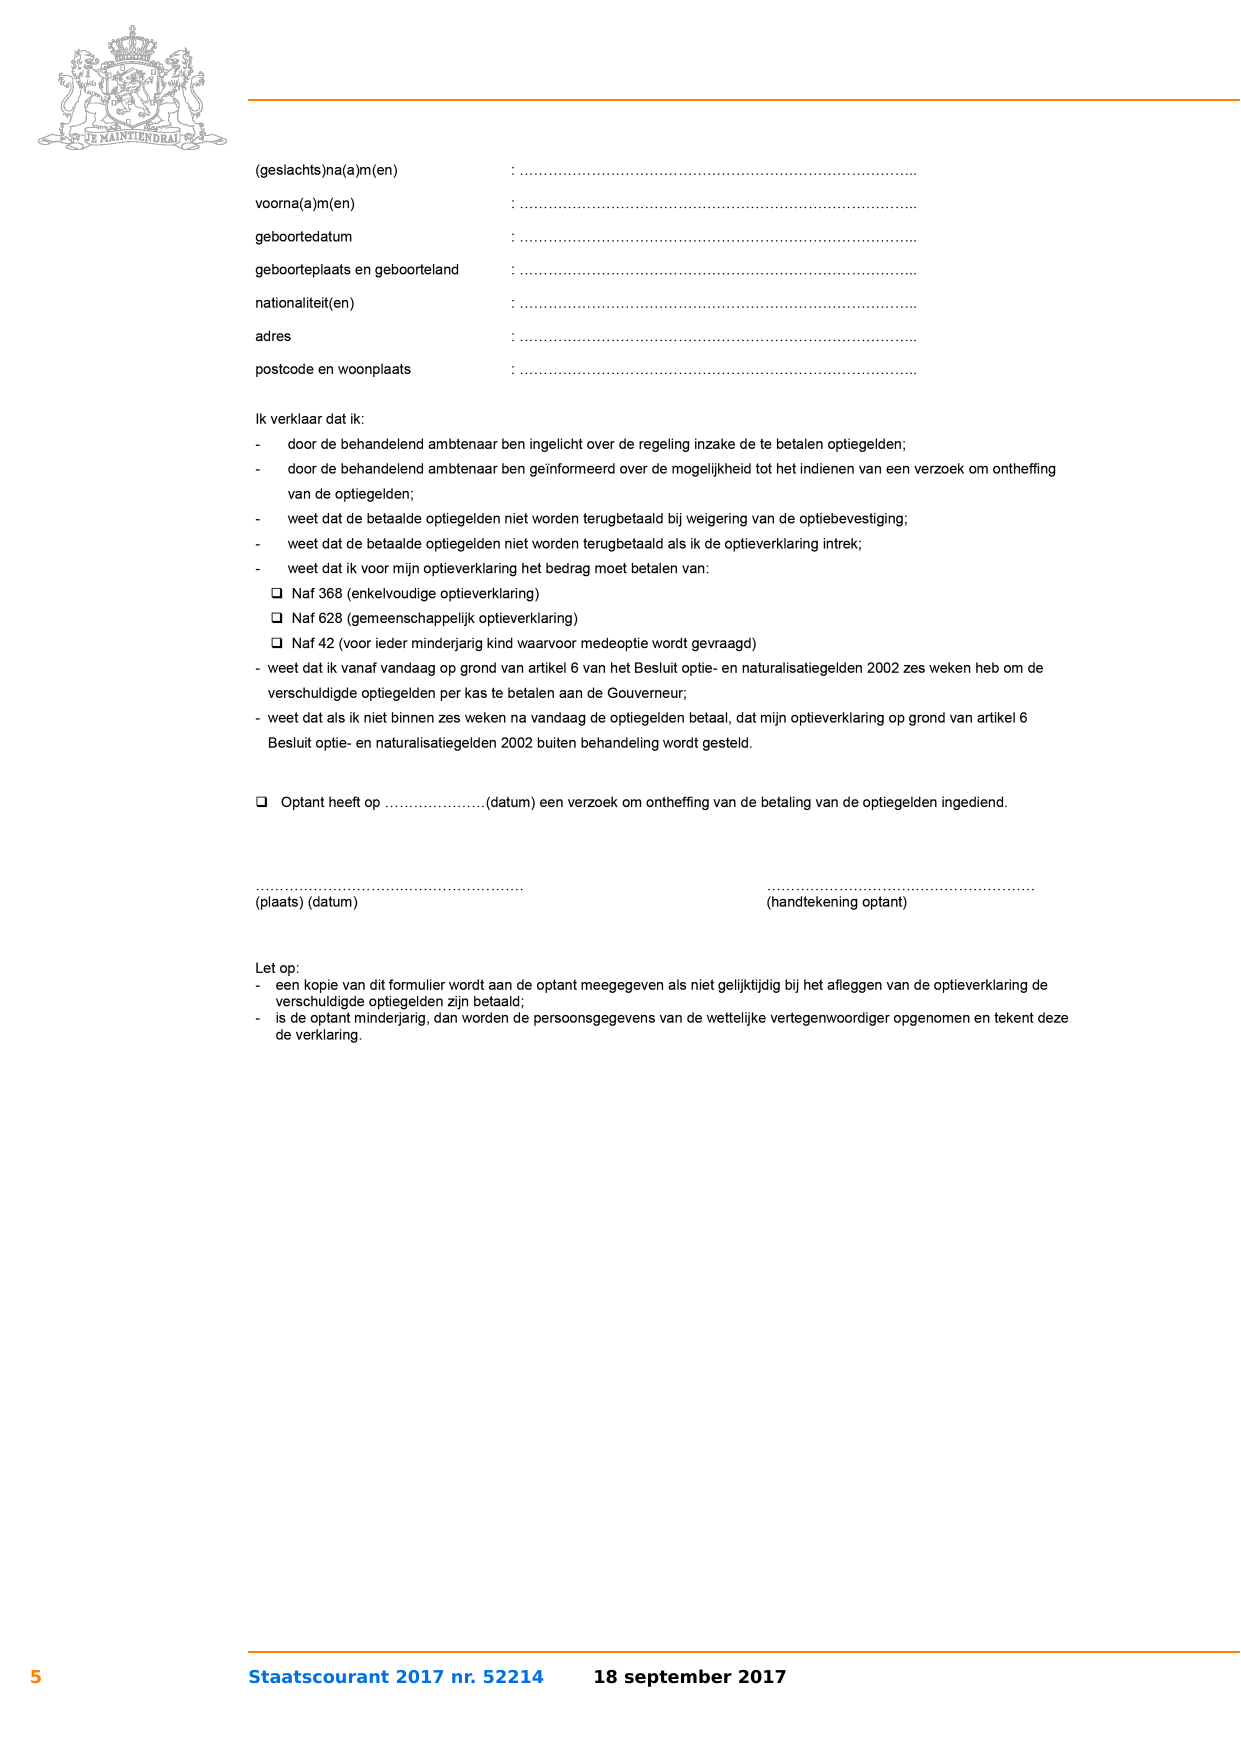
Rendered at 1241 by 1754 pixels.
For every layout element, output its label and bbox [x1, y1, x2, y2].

picture [248, 155, 1075, 1425]
picture [38, 25, 227, 150]
